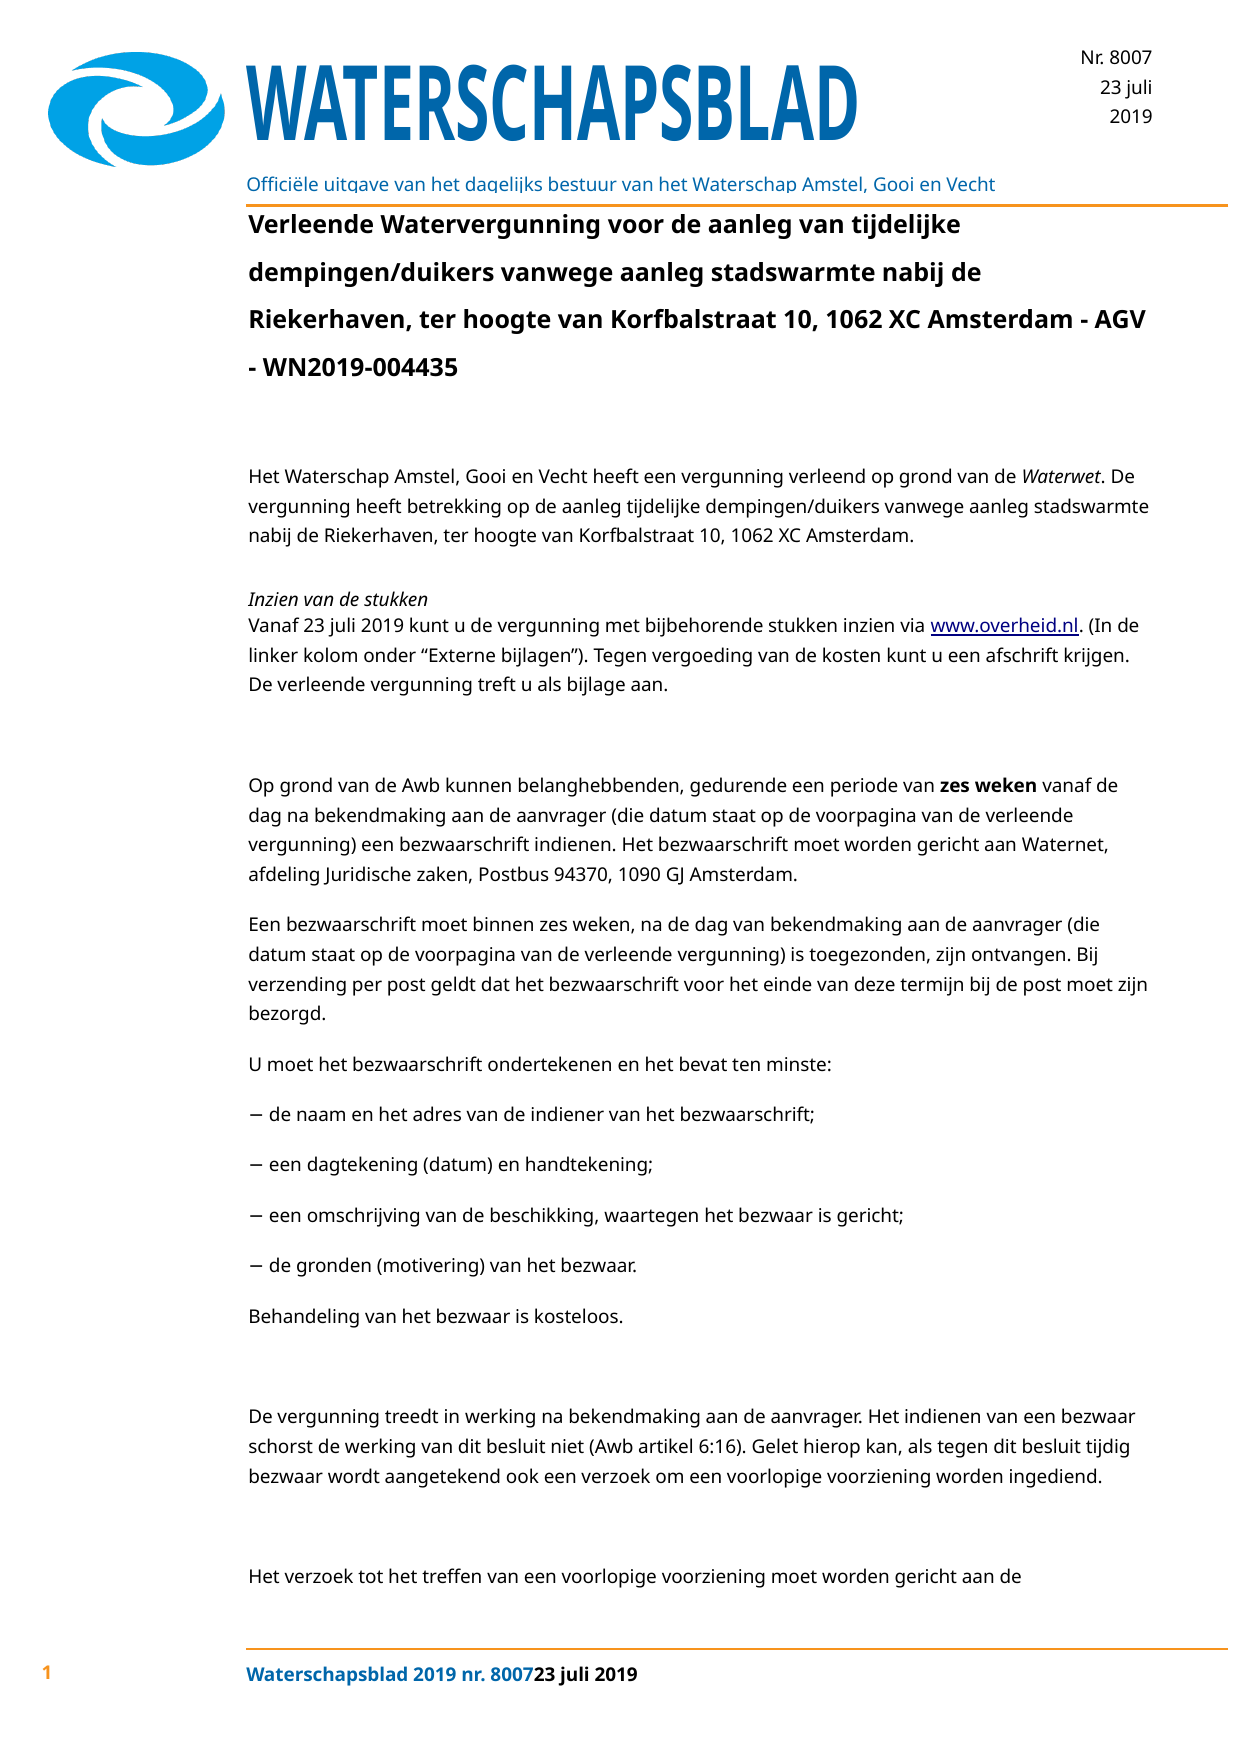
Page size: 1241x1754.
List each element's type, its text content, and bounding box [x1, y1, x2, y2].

text Inzien van de stukken [248, 587, 1152, 612]
text Verleende Watervergunning voor de aanleg van tijdelijke dempingen/duikers vanwege aanleg stadswarmte nabij de Riekerhaven, ter hoogte van Korfbalstraat 10, 1062 XC Amsterdam - AGV - WN2019-004435 [248, 207, 1152, 384]
picture [41, 47, 231, 172]
text − de naam en het adres van de indiener van het bezwaarschrift; [248, 1101, 1152, 1127]
text Een bezwaarschrift moet binnen zes weken, na de dag van bekendmaking aan de aanvrager (die datum staat op de voorpagina van de verleende vergunning) is toegezonden, zijn ontvangen. Bij verzending per post geldt dat het bezwaarschrift voor het einde van deze termijn bij de post moet zijn bezorgd. [248, 912, 1152, 1026]
text U moet het bezwaarschrift ondertekenen en het bevat ten minste: [248, 1051, 1152, 1076]
text − de gronden (motivering) van het bezwaar. [248, 1252, 1152, 1278]
text − een omschrijving van de beschikking, waartegen het bezwaar is gericht; [248, 1202, 1152, 1228]
text Op grond van de Awb kunnen belanghebbenden, gedurende een periode van zes weken vanaf de dag na bekendmaking aan de aanvrager (die datum staat op de voorpagina van de verleende vergunning) een bezwaarschrift indienen. Het bezwaarschrift moet worden gericht aan Waternet, afdeling Juridische zaken, Postbus 94370, 1090 GJ Amsterdam. [248, 772, 1152, 887]
text − een dagtekening (datum) en handtekening; [248, 1152, 1152, 1177]
text Het verzoek tot het treffen van een voorlopige voorziening moet worden gericht aan de [248, 1564, 1152, 1589]
text Het Waterschap Amstel, Gooi en Vecht heeft een vergunning verleend op grond van de Waterwet. De vergunning heeft betrekking op de aanleg tijdelijke dempingen/duikers vanwege aanleg stadswarmte nabij de Riekerhaven, ter hoogte van Korfbalstraat 10, 1062 XC Amsterdam. [248, 463, 1152, 548]
text De vergunning treedt in werking na bekendmaking aan de aanvrager. Het indienen van een bezwaar schorst de werking van dit besluit niet (Awb artikel 6:16). Gelet hierop kan, als tegen dit besluit tijdig bezwaar wordt aangetekend ook een verzoek om een voorlopige voorziening worden ingediend. [248, 1404, 1152, 1488]
text Vanaf 23 juli 2019 kunt u de vergunning met bijbehorende stukken inzien via www.overheid.nl. (In de linker kolom onder “Externe bijlagen”). Tegen vergoeding van de kosten kunt u een afschrift krijgen. De verleende vergunning treft u als bijlage aan. [248, 612, 1152, 697]
text Behandeling van het bezwaar is kosteloos. [248, 1303, 1152, 1328]
